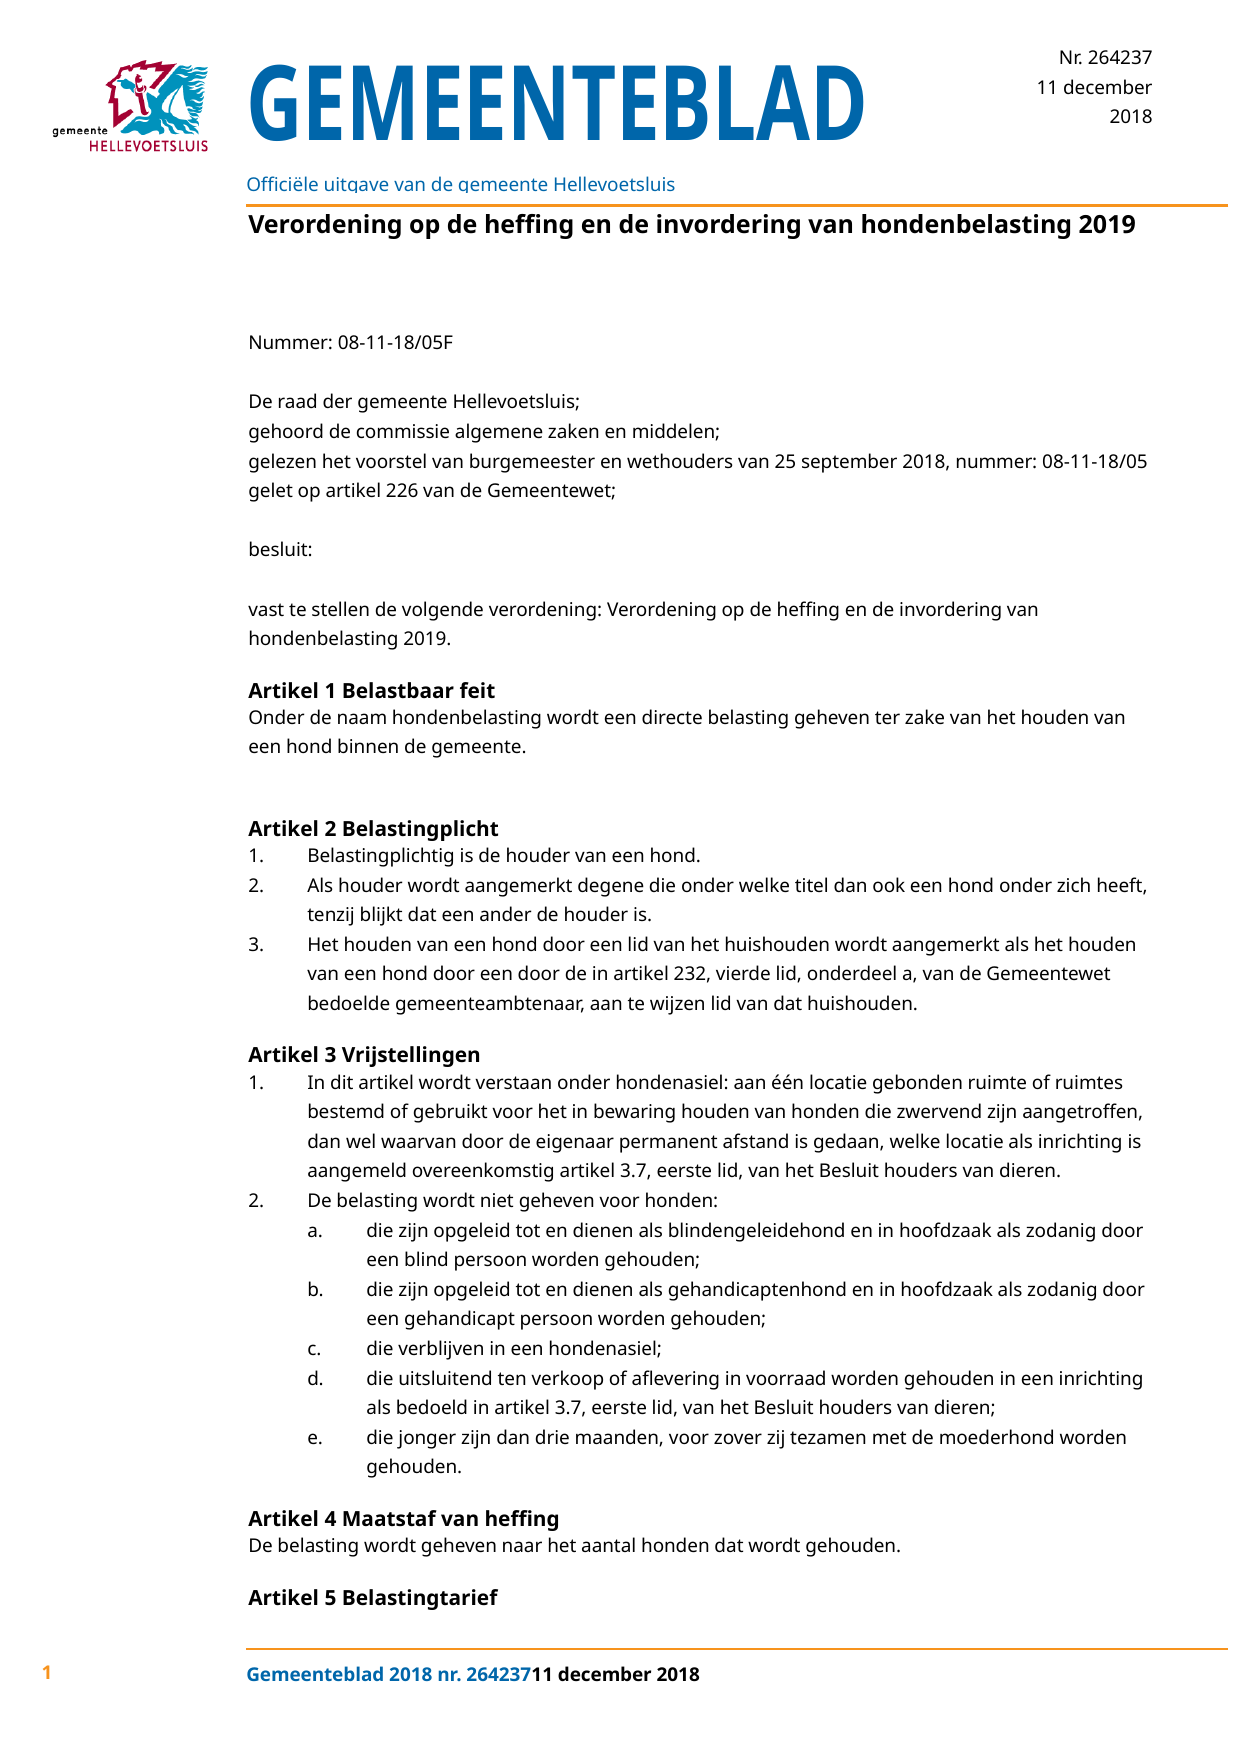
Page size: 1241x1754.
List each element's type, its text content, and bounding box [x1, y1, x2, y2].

text gelezen het voorstel van burgemeester en wethouders van 25 september 2018, nummer: 08-11-18/05 [248, 448, 1152, 473]
list Het houden van een hond door een lid van het huishouden wordt aangemerkt als het houden van een hond door een door de in artikel 232, vierde lid, onderdeel a, van de Gemeentewet bedoelde gemeenteambtenaar, aan te wijzen lid van dat huishouden. [248, 931, 1152, 1016]
list Als houder wordt aangemerkt degene die onder welke titel dan ook een hond onder zich heeft, tenzij blijkt dat een ander de houder is. [248, 872, 1152, 927]
text Nummer: 08-11-18/05F [248, 329, 1152, 355]
text gehoord de commissie algemene zaken en middelen; [248, 418, 1152, 444]
text besluit: [248, 537, 1152, 562]
list die zijn opgeleid tot en dienen als gehandicaptenhond en in hoofdzaak als zodanig door een gehandicapt persoon worden gehouden; [307, 1276, 1152, 1331]
text Artikel 4 Maatstaf van heffing [248, 1504, 1152, 1532]
list De belasting wordt niet geheven voor honden: [248, 1187, 1152, 1213]
text Verordening op de heffing en de invordering van hondenbelasting 2019 [248, 207, 1152, 241]
list Belastingplichtig is de houder van een hond. [248, 842, 1152, 868]
text De belasting wordt geheven naar het aantal honden dat wordt gehouden. [248, 1532, 1152, 1558]
list die jonger zijn dan drie maanden, voor zover zij tezamen met de moederhond worden gehouden. [307, 1424, 1152, 1479]
text Artikel 5 Belastingtarief [248, 1583, 1152, 1611]
list In dit artikel wordt verstaan onder hondenasiel: aan één locatie gebonden ruimte of ruimtes bestemd of gebruikt voor het in bewaring houden van honden die zwervend zijn aangetroffen, dan wel waarvan door de eigenaar permanent afstand is gedaan, welke locatie als inrichting is aangemeld overeenkomstig artikel 3.7, eerste lid, van het Besluit houders van dieren. [248, 1069, 1152, 1183]
list die verblijven in een hondenasiel; [307, 1335, 1152, 1361]
text De raad der gemeente Hellevoetsluis; [248, 389, 1152, 414]
text gelet op artikel 226 van de Gemeentewet; [248, 477, 1152, 503]
picture [41, 47, 231, 172]
text Artikel 2 Belastingplicht [248, 814, 1152, 842]
text Artikel 1 Belastbaar feit [248, 676, 1152, 704]
text Artikel 3 Vrijstellingen [248, 1041, 1152, 1069]
text vast te stellen de volgende verordening: Verordening op de heffing en de invordering van hondenbelasting 2019. [248, 596, 1152, 651]
text Onder de naam hondenbelasting wordt een directe belasting geheven ter zake van het houden van een hond binnen de gemeente. [248, 704, 1152, 759]
list die uitsluitend ten verkoop of aflevering in voorraad worden gehouden in een inrichting als bedoeld in artikel 3.7, eerste lid, van het Besluit houders van dieren; [307, 1365, 1152, 1420]
list die zijn opgeleid tot en dienen als blindengeleidehond en in hoofdzaak als zodanig door een blind persoon worden gehouden; [307, 1217, 1152, 1272]
